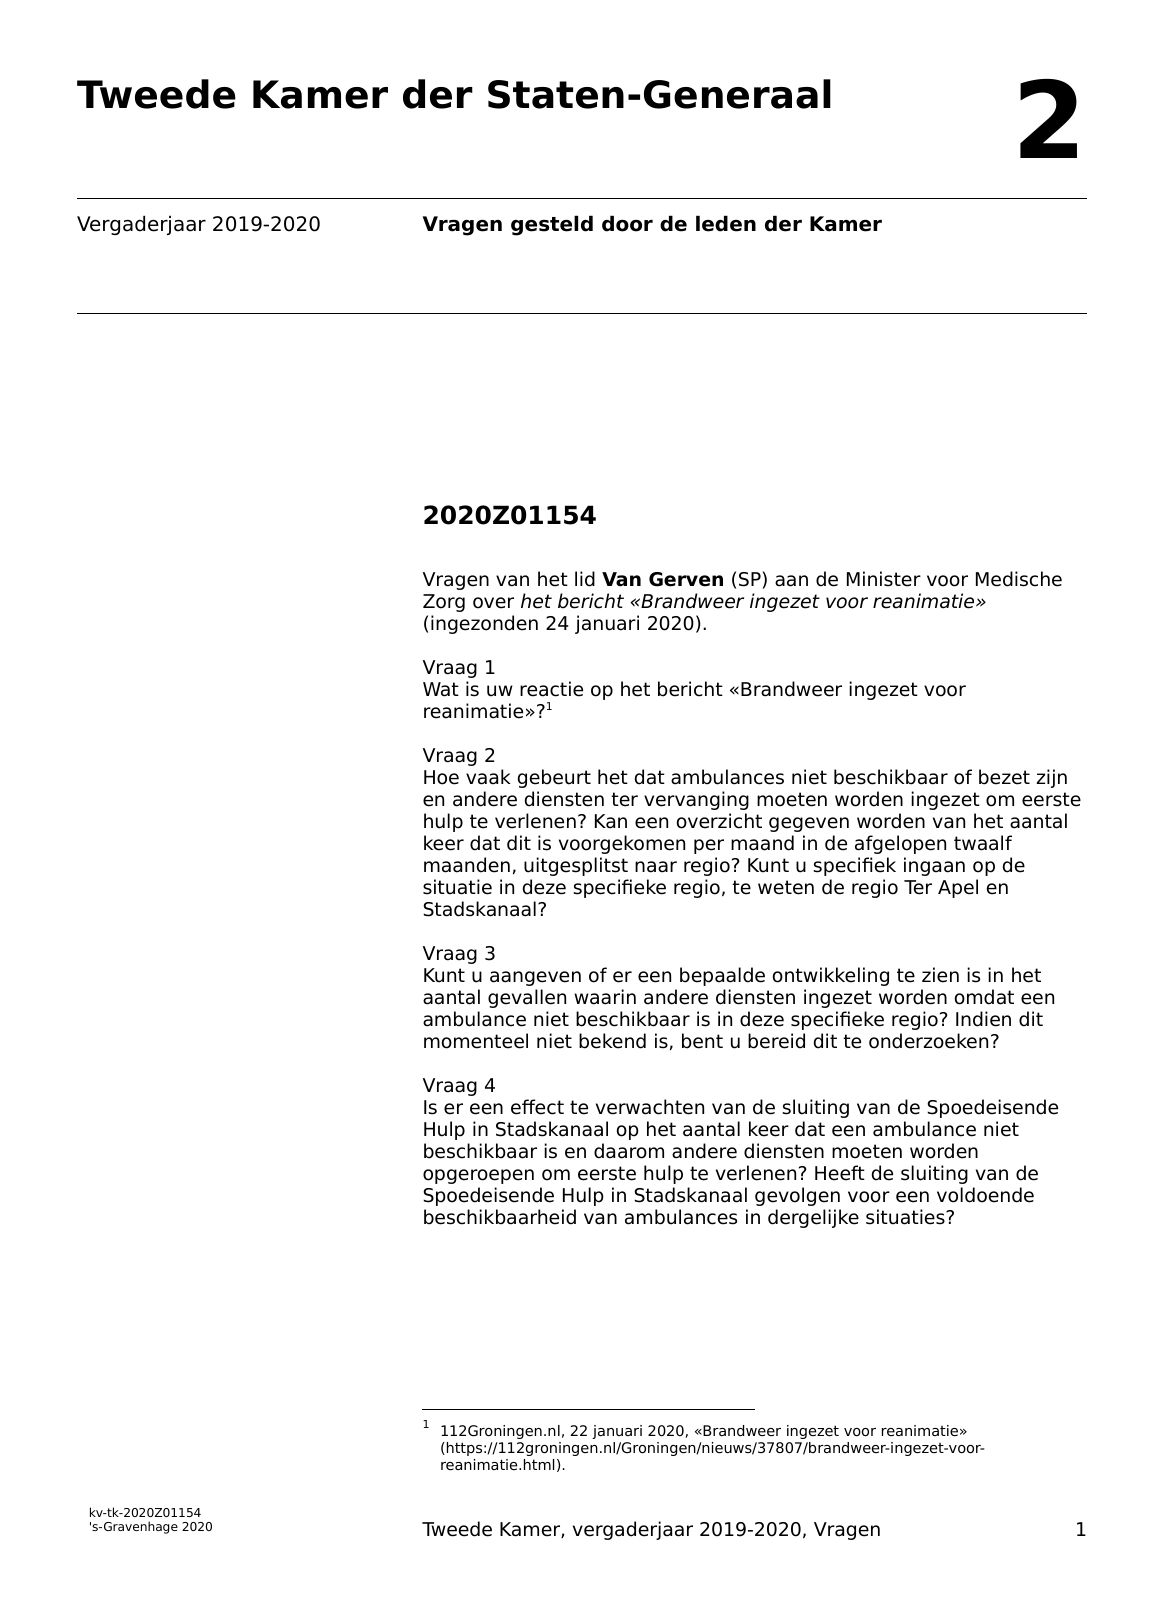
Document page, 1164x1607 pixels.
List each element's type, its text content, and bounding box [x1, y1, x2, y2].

text Hoe vaak gebeurt het dat ambulances niet beschikbaar of bezet zijn en andere diensten ter vervanging moeten worden ingezet om eerste hulp te verlenen? Kan een overzicht gegeven worden van het aantal keer dat dit is voorgekomen per maand in de afgelopen twaalf maanden, uitgesplitst naar regio? Kunt u specifiek ingaan op de situatie in deze specifieke regio, te weten de regio Ter Apel en Stadskanaal? [422, 767, 1087, 921]
text 's-Gravenhage 2020 [88, 1520, 323, 1534]
text Vraag 3 [422, 943, 1087, 965]
text Is er een effect te verwachten van de sluiting van de Spoedeisende Hulp in Stadskanaal op het aantal keer dat een ambulance niet beschikbaar is en daarom andere diensten moeten worden opgeroepen om eerste hulp te verlenen? Heeft de sluiting van de Spoedeisende Hulp in Stadskanaal gevolgen voor een voldoende beschikbaarheid van ambulances in dergelijke situaties? [422, 1097, 1087, 1229]
table_header 2 [886, 59, 1087, 198]
text Vraag 4 [422, 1075, 1087, 1097]
text kv-tk-2020Z01154 [88, 1506, 323, 1520]
table_header Tweede Kamer der Staten-Generaal [77, 59, 886, 198]
table_cell Vergaderjaar 2019-2020 [77, 199, 422, 313]
text Vragen van het lid Van Gerven (SP) aan de Minister voor Medische Zorg over het bericht «Brandweer ingezet voor reanimatie» (ingezonden 24 januari 2020). [422, 569, 1087, 635]
text Vraag 2 [422, 745, 1087, 767]
table_cell Vragen gesteld door de leden der Kamer [422, 199, 1087, 313]
text 2020Z01154 [422, 501, 1087, 531]
text 112Groningen.nl, 22 januari 2020, «Brandweer ingezet voor reanimatie» (https://112groningen.nl/Groningen/nieuws/37807/brandweer-ingezet-voor-reanimatie.html). [422, 1418, 1087, 1474]
text Kunt u aangeven of er een bepaalde ontwikkeling te zien is in het aantal gevallen waarin andere diensten ingezet worden omdat een ambulance niet beschikbaar is in deze specifieke regio? Indien dit momenteel niet bekend is, bent u bereid dit te onderzoeken? [422, 965, 1087, 1053]
text Vraag 1 [422, 657, 1087, 679]
text Wat is uw reactie op het bericht «Brandweer ingezet voor reanimatie»? [422, 679, 1087, 723]
